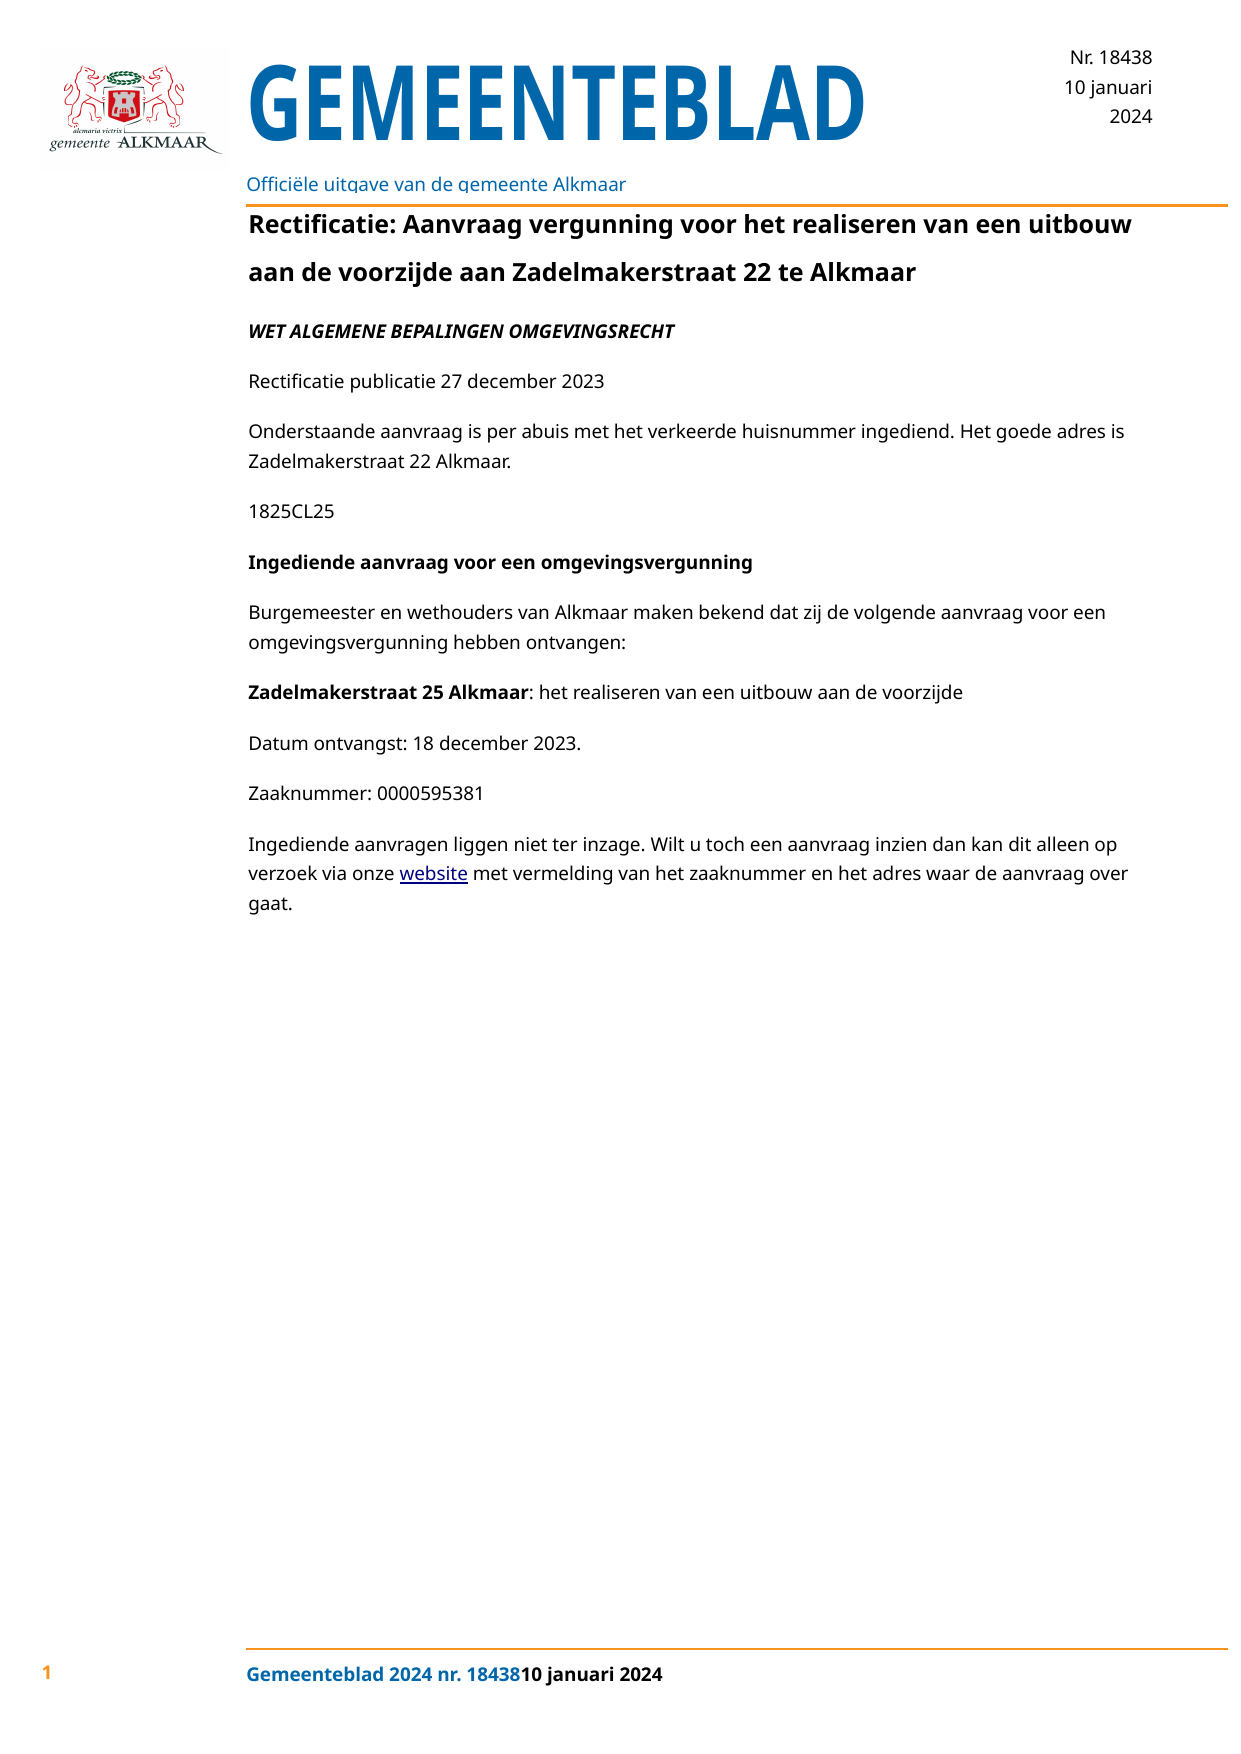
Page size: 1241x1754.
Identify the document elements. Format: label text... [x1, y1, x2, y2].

text Burgemeester en wethouders van Alkmaar maken bekend dat zij de volgende aanvraag voor een omgevingsvergunning hebben ontvangen: [248, 599, 1152, 655]
text Datum ontvangst: 18 december 2023. [248, 730, 1152, 756]
picture [41, 47, 231, 172]
text Zadelmakerstraat 25 Alkmaar: het realiseren van een uitbouw aan de voorzijde [248, 679, 1152, 705]
text 1825CL25 [248, 499, 1152, 524]
text Onderstaande aanvraag is per abuis met het verkeerde huisnummer ingediend. Het goede adres is Zadelmakerstraat 22 Alkmaar. [248, 419, 1152, 474]
text Ingediende aanvraag voor een omgevingsvergunning [248, 549, 1152, 575]
text Rectificatie publicatie 27 december 2023 [248, 368, 1152, 394]
text Rectificatie: Aanvraag vergunning voor het realiseren van een uitbouw aan de voorzijde aan Zadelmakerstraat 22 te Alkmaar [248, 207, 1152, 288]
text WET ALGEMENE BEPALINGEN OMGEVINGSRECHT [248, 318, 1152, 344]
text Ingediende aanvragen liggen niet ter inzage. Wilt u toch een aanvraag inzien dan kan dit alleen op verzoek via onze website met vermelding van het zaaknummer en het adres waar de aanvraag over gaat. [248, 831, 1152, 916]
text Zaaknummer: 0000595381 [248, 780, 1152, 806]
